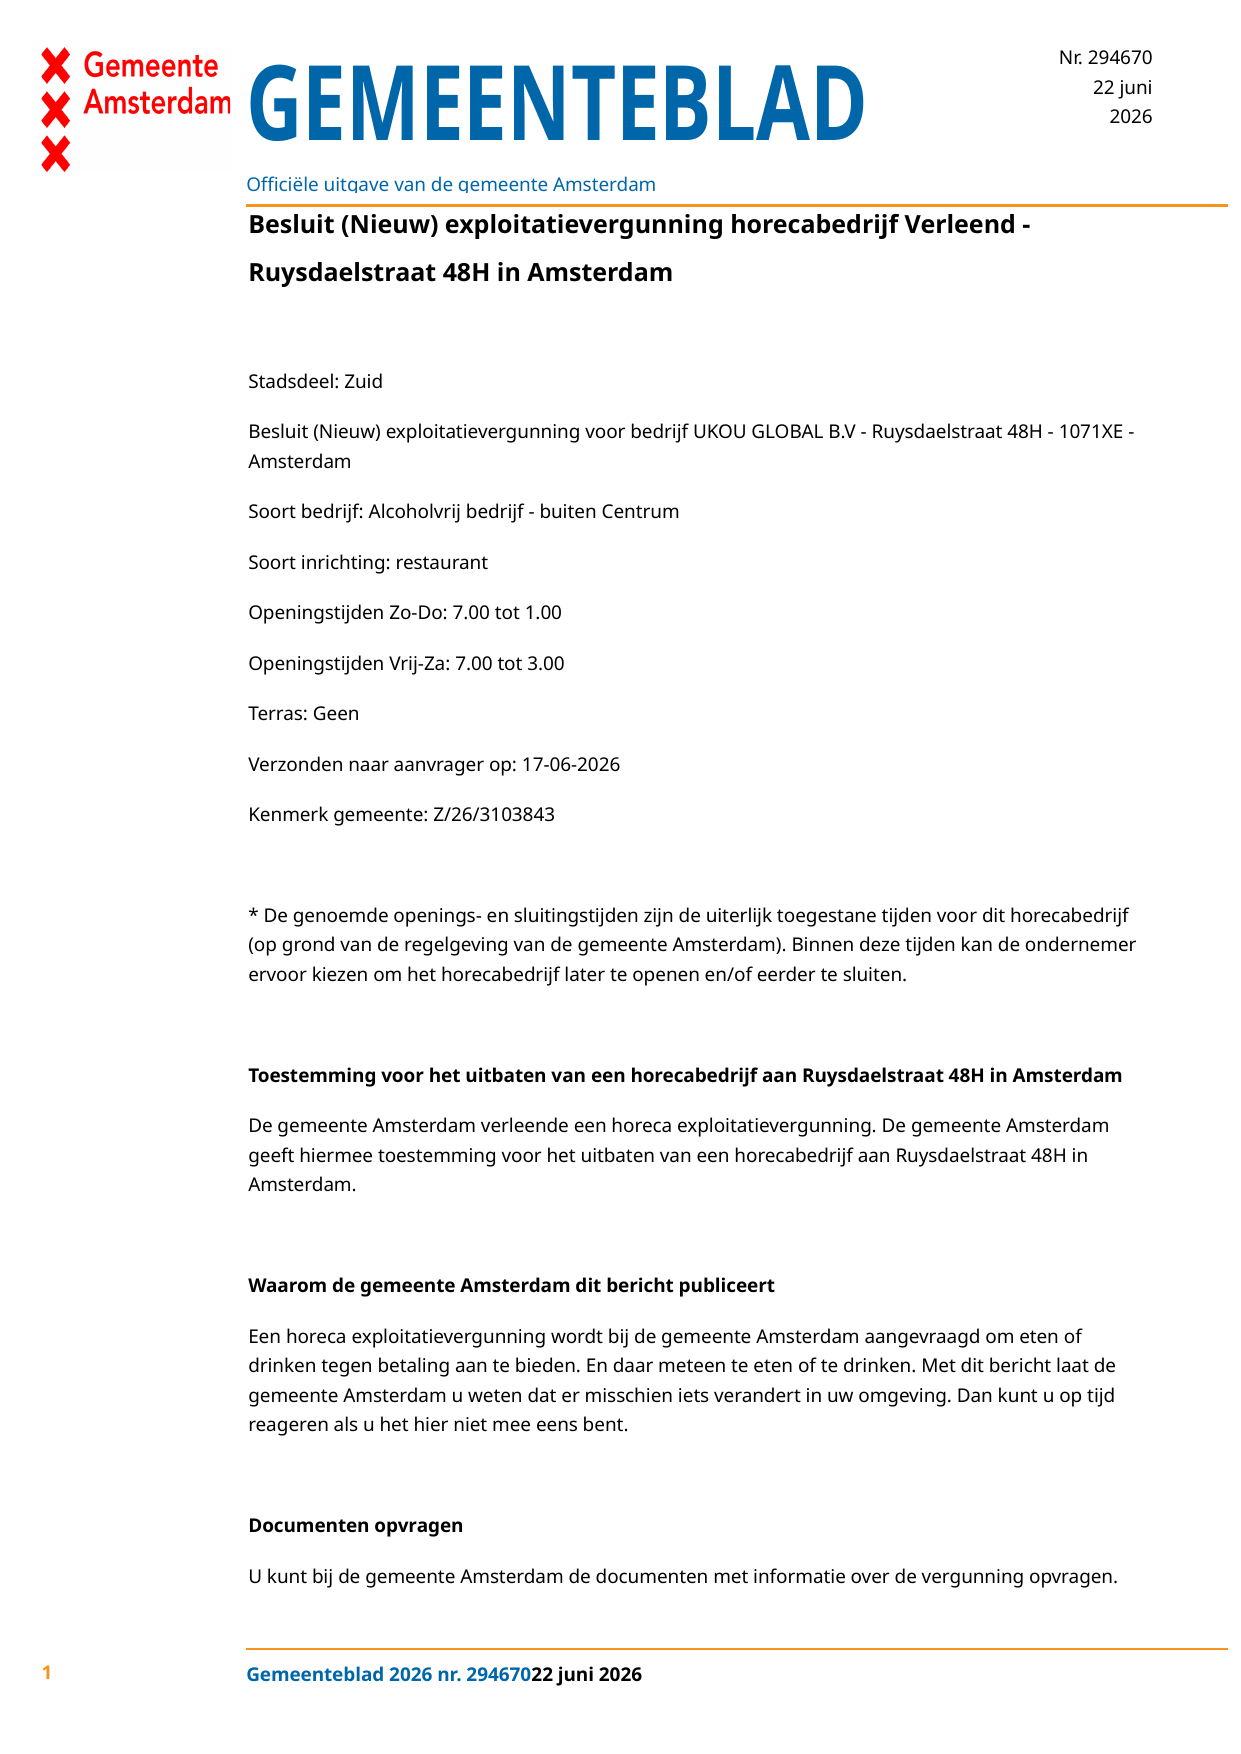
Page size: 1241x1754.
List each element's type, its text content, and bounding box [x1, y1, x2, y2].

text Terras: Geen [248, 700, 1152, 726]
text Documenten opvragen [248, 1512, 1152, 1538]
text Openingstijden Vrij-Za: 7.00 tot 3.00 [248, 650, 1152, 676]
text Soort inrichting: restaurant [248, 549, 1152, 575]
text U kunt bij de gemeente Amsterdam de documenten met informatie over de vergunning opvragen. [248, 1563, 1152, 1589]
text Waarom de gemeente Amsterdam dit bericht publiceert [248, 1272, 1152, 1298]
text Kenmerk gemeente: Z/26/3103843 [248, 801, 1152, 827]
text * De genoemde openings- en sluitingstijden zijn de uiterlijk toegestane tijden voor dit horecabedrijf (op grond van de regelgeving van de gemeente Amsterdam). Binnen deze tijden kan de ondernemer ervoor kiezen om het horecabedrijf later te openen en/of eerder te sluiten. [248, 902, 1152, 987]
text Verzonden naar aanvrager op: 17-06-2026 [248, 751, 1152, 777]
text Soort bedrijf: Alcoholvrij bedrijf - buiten Centrum [248, 499, 1152, 524]
text Een horeca exploitatievergunning wordt bij de gemeente Amsterdam aangevraagd om eten of drinken tegen betaling aan te bieden. En daar meteen te eten of te drinken. Met dit bericht laat de gemeente Amsterdam u weten dat er misschien iets verandert in uw omgeving. Dan kunt u op tijd reageren als u het hier niet mee eens bent. [248, 1323, 1152, 1437]
text Openingstijden Zo-Do: 7.00 tot 1.00 [248, 599, 1152, 625]
text Stadsdeel: Zuid [248, 368, 1152, 394]
picture [41, 47, 231, 172]
text De gemeente Amsterdam verleende een horeca exploitatievergunning. De gemeente Amsterdam geeft hiermee toestemming voor het uitbaten van een horecabedrijf aan Ruysdaelstraat 48H in Amsterdam. [248, 1112, 1152, 1197]
text Toestemming voor het uitbaten van een horecabedrijf aan Ruysdaelstraat 48H in Amsterdam [248, 1062, 1152, 1088]
text Besluit (Nieuw) exploitatievergunning horecabedrijf Verleend - Ruysdaelstraat 48H in Amsterdam [248, 207, 1152, 288]
text Besluit (Nieuw) exploitatievergunning voor bedrijf UKOU GLOBAL B.V - Ruysdaelstraat 48H - 1071XE - Amsterdam [248, 419, 1152, 474]
